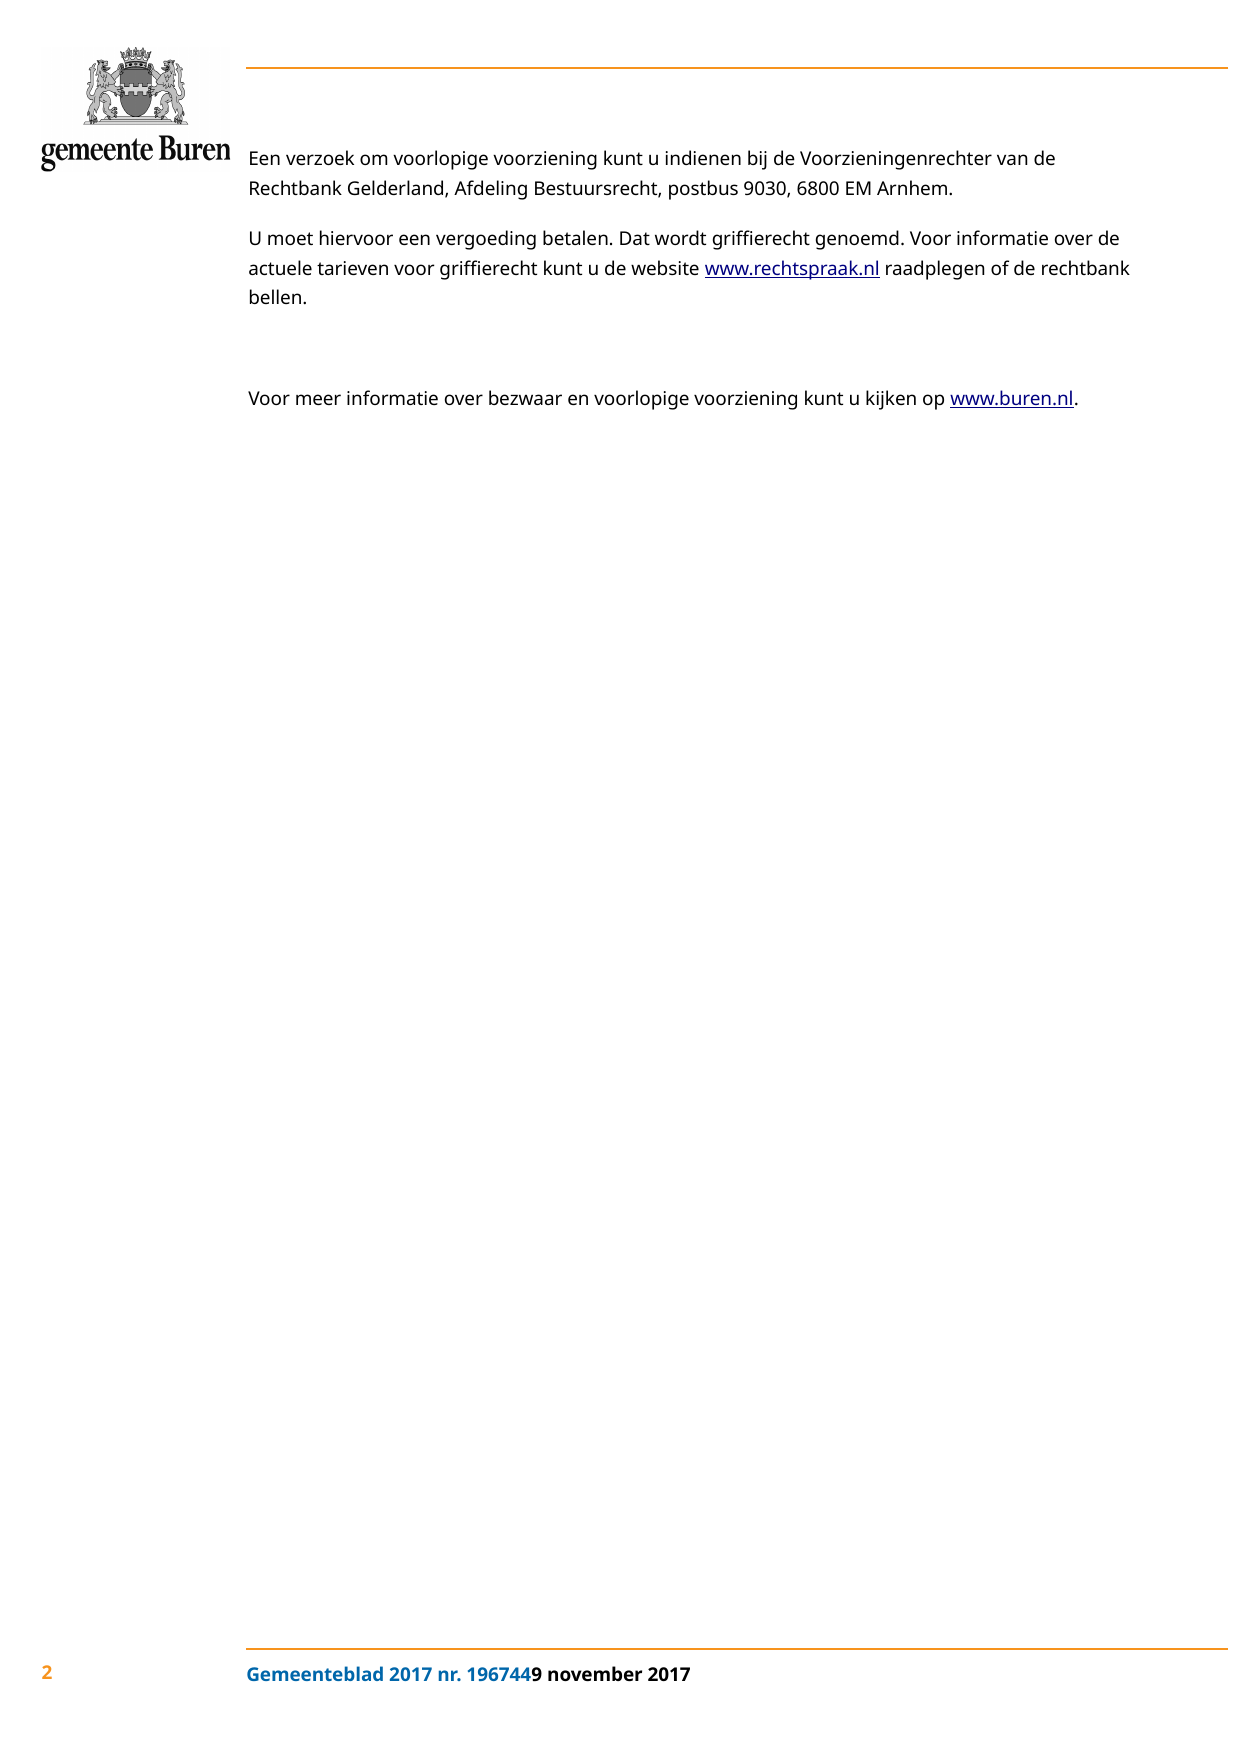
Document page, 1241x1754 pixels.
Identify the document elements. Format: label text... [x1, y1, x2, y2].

picture [41, 47, 231, 172]
text U moet hiervoor een vergoeding betalen. Dat wordt griffierecht genoemd. Voor informatie over de actuele tarieven voor griffierecht kunt u de website www.rechtspraak.nl raadplegen of de rechtbank bellen. [248, 225, 1152, 310]
text Voor meer informatie over bezwaar en voorlopige voorziening kunt u kijken op www.buren.nl. [248, 385, 1152, 411]
text Een verzoek om voorlopige voorziening kunt u indienen bij de Voorzieningenrechter van de Rechtbank Gelderland, Afdeling Bestuursrecht, postbus 9030, 6800 EM Arnhem. [248, 145, 1152, 201]
